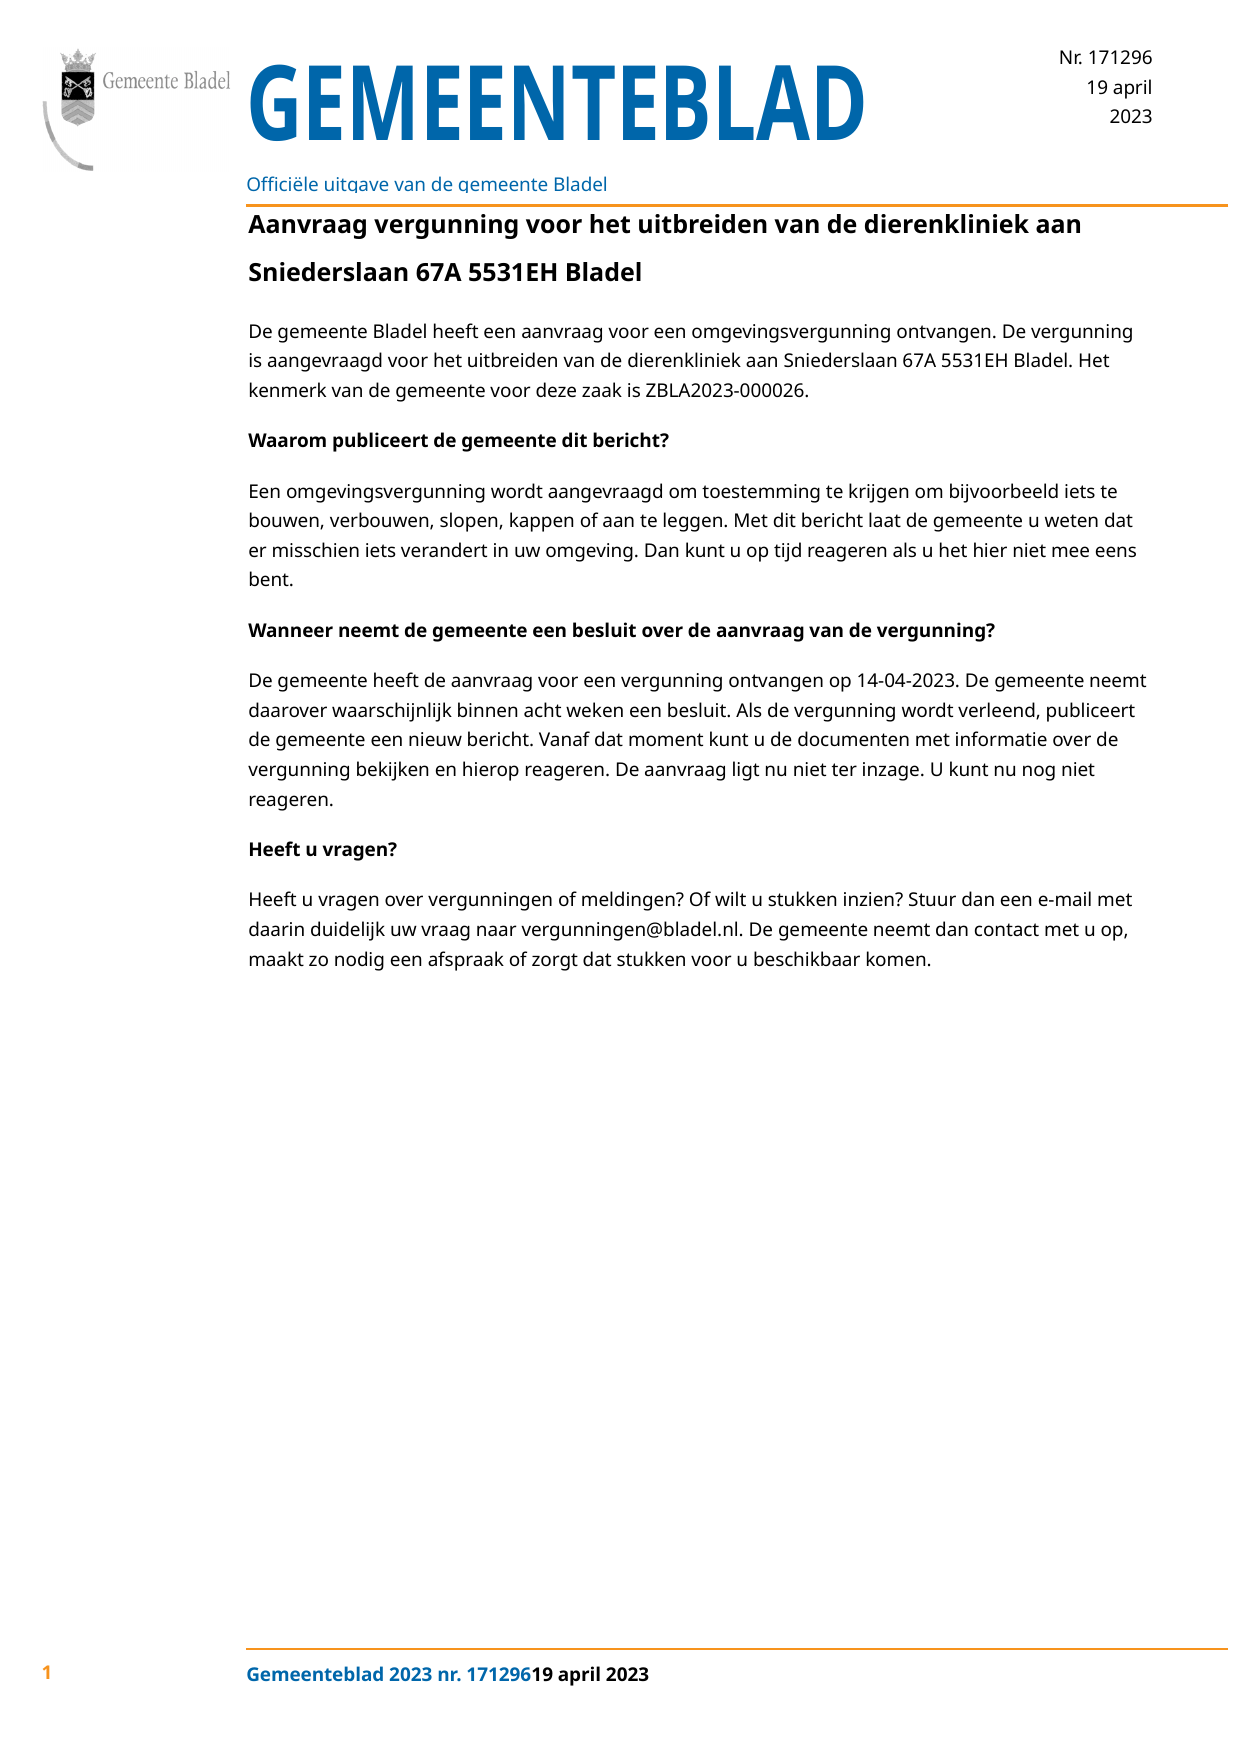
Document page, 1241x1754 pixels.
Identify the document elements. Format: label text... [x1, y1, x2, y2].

text De gemeente Bladel heeft een aanvraag voor een omgevingsvergunning ontvangen. De vergunning is aangevraagd voor het uitbreiden van de dierenkliniek aan Sniederslaan 67A 5531EH Bladel. Het kenmerk van de gemeente voor deze zaak is ZBLA2023-000026. [248, 318, 1152, 403]
text Aanvraag vergunning voor het uitbreiden van de dierenkliniek aan Sniederslaan 67A 5531EH Bladel [248, 207, 1152, 288]
text Waarom publiceert de gemeente dit bericht? [248, 427, 1152, 453]
text Heeft u vragen over vergunningen of meldingen? Of wilt u stukken inzien? Stuur dan een e-mail met daarin duidelijk uw vraag naar vergunningen@bladel.nl. De gemeente neemt dan contact met u op, maakt zo nodig een afspraak of zorgt dat stukken voor u beschikbaar komen. [248, 887, 1152, 972]
text De gemeente heeft de aanvraag voor een vergunning ontvangen op 14-04-2023. De gemeente neemt daarover waarschijnlijk binnen acht weken een besluit. Als de vergunning wordt verleend, publiceert de gemeente een nieuw bericht. Vanaf dat moment kunt u de documenten met informatie over de vergunning bekijken en hierop reageren. De aanvraag ligt nu niet ter inzage. U kunt nu nog niet reageren. [248, 667, 1152, 812]
text Een omgevingsvergunning wordt aangevraagd om toestemming te krijgen om bijvoorbeeld iets te bouwen, verbouwen, slopen, kappen of aan te leggen. Met dit bericht laat de gemeente u weten dat er misschien iets verandert in uw omgeving. Dan kunt u op tijd reageren als u het hier niet mee eens bent. [248, 478, 1152, 592]
text Wanneer neemt de gemeente een besluit over de aanvraag van de vergunning? [248, 617, 1152, 643]
text Heeft u vragen? [248, 836, 1152, 862]
picture [41, 47, 231, 172]
